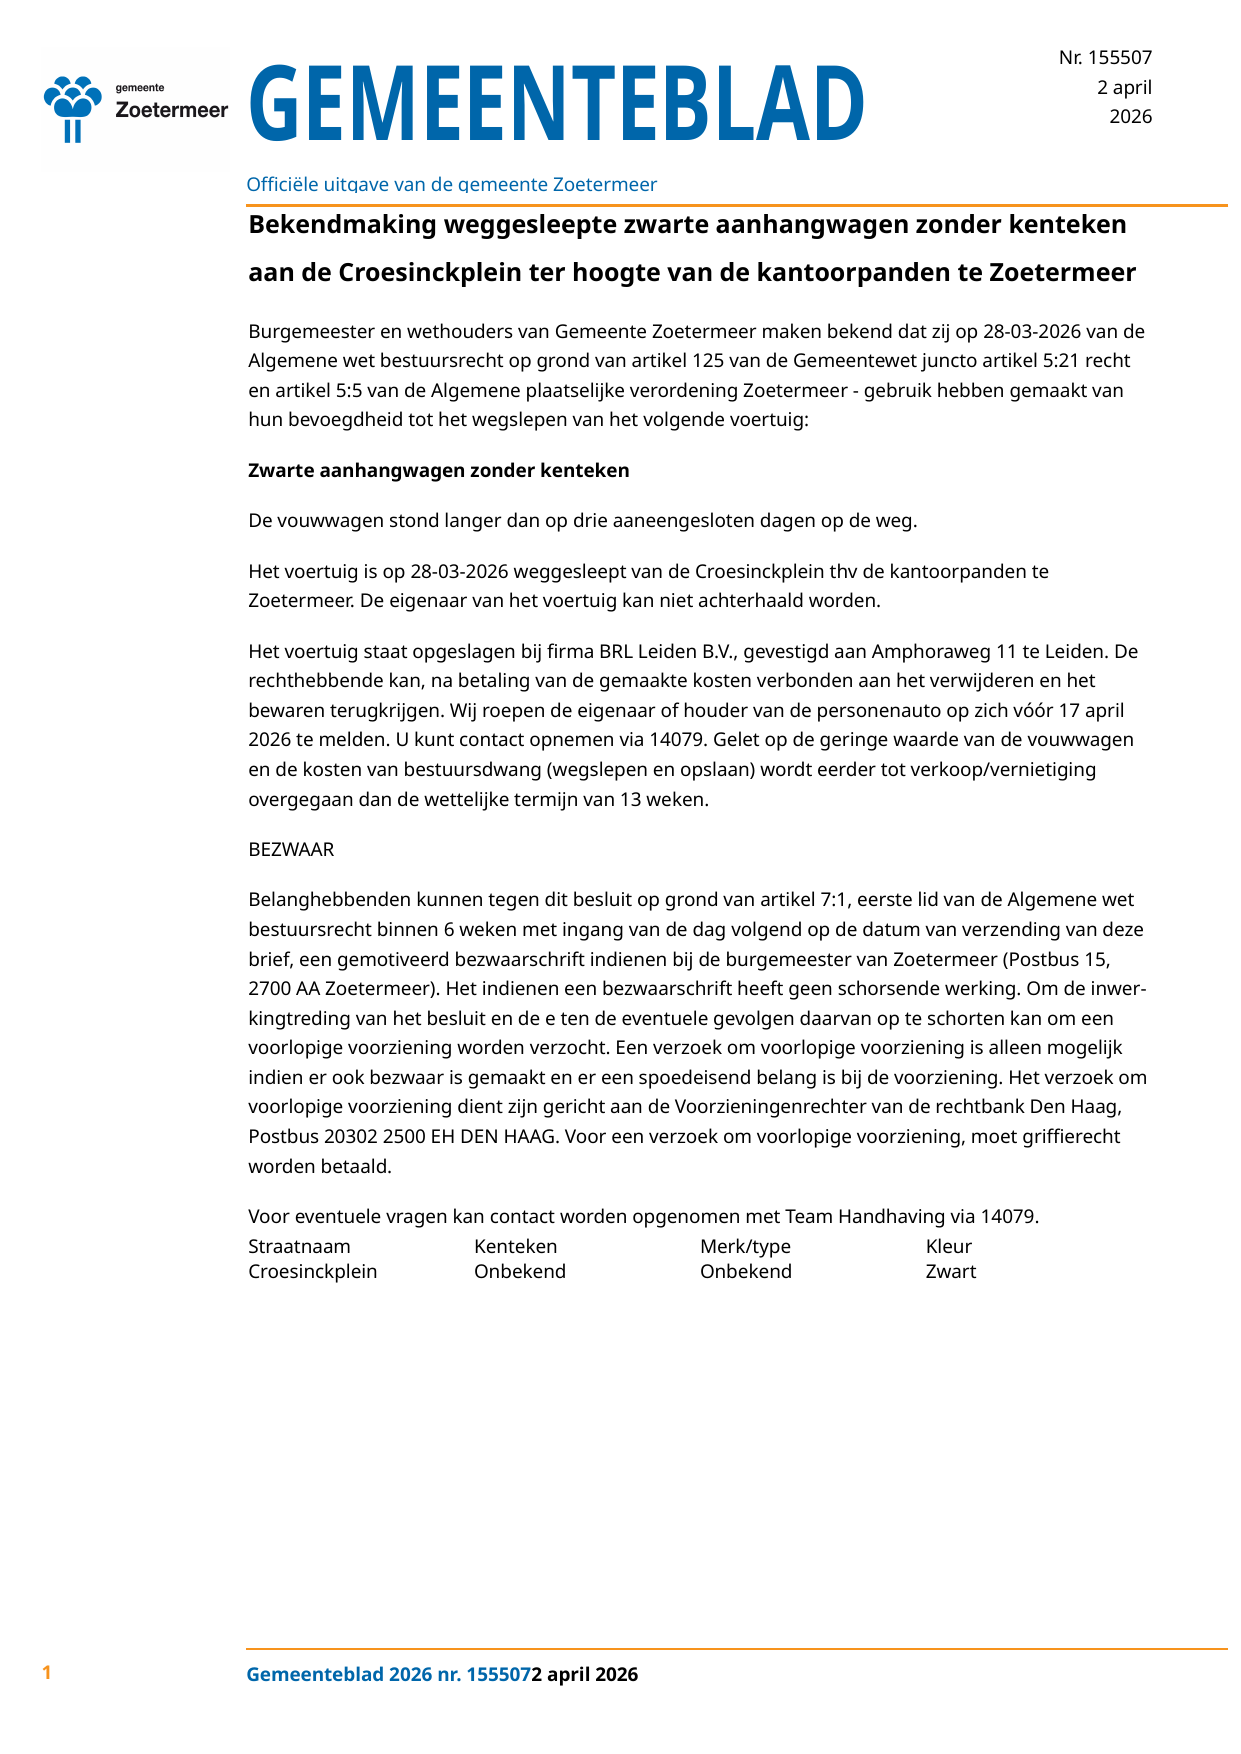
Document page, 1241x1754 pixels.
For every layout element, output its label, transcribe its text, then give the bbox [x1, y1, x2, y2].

text BEZWAAR [248, 836, 1152, 862]
text Burgemeester en wethouders van Gemeente Zoetermeer maken bekend dat zij op 28-03-2026 van de Algemene wet bestuursrecht op grond van artikel 125 van de Gemeentewet juncto artikel 5:21 recht en artikel 5:5 van de Algemene plaatselijke verordening Zoetermeer - gebruik hebben gemaakt van hun bevoegdheid tot het wegslepen van het volgende voertuig: [248, 318, 1152, 432]
table_cell Croesinckplein [248, 1259, 474, 1284]
text De vouwwagen stond langer dan op drie aaneengesloten dagen op de weg. [248, 507, 1152, 533]
table_header Merk/type [700, 1233, 926, 1259]
table_cell Onbekend [474, 1259, 700, 1284]
table_cell Zwart [926, 1259, 1152, 1284]
table_header Kenteken [474, 1233, 700, 1259]
text Voor eventuele vragen kan contact worden opgenomen met Team Handhaving via 14079. [248, 1203, 1152, 1229]
text Het voertuig is op 28-03-2026 weggesleept van de Croesinckplein thv de kantoorpanden te Zoetermeer. De eigenaar van het voertuig kan niet achterhaald worden. [248, 558, 1152, 613]
text Het voertuig staat opgeslagen bij firma BRL Leiden B.V., gevestigd aan Amphoraweg 11 te Leiden. De rechthebbende kan, na betaling van de gemaakte kosten verbonden aan het verwijderen en het bewaren terugkrijgen. Wij roepen de eigenaar of houder van de personenauto op zich vóór 17 april 2026 te melden. U kunt contact opnemen via 14079. Gelet op de geringe waarde van de vouwwagen en de kosten van bestuursdwang (wegslepen en opslaan) wordt eerder tot verkoop/vernietiging overgegaan dan de wettelijke termijn van 13 weken. [248, 638, 1152, 812]
table_header Kleur [926, 1233, 1152, 1259]
picture [41, 47, 231, 172]
table_header Straatnaam [248, 1233, 474, 1259]
text Belanghebbenden kunnen tegen dit besluit op grond van artikel 7:1, eerste lid van de Algemene wet bestuursrecht binnen 6 weken met ingang van de dag volgend op de datum van verzending van deze brief, een gemotiveerd bezwaarschrift indienen bij de burgemeester van Zoetermeer (Postbus 15, 2700 AA Zoetermeer). Het indienen een bezwaarschrift heeft geen schorsende werking. Om de inwer- kingtreding van het besluit en de e ten de eventuele gevolgen daarvan op te schorten kan om een voorlopige voorziening worden verzocht. Een verzoek om voorlopige voorziening is alleen mogelijk indien er ook bezwaar is gemaakt en er een spoedeisend belang is bij de voorziening. Het verzoek om voorlopige voorziening dient zijn gericht aan de Voorzieningenrechter van de rechtbank Den Haag, Postbus 20302 2500 EH DEN HAAG. Voor een verzoek om voorlopige voorziening, moet griffierecht worden betaald. [248, 887, 1152, 1179]
table_cell Onbekend [700, 1259, 926, 1284]
text Zwarte aanhangwagen zonder kenteken [248, 457, 1152, 483]
text Bekendmaking weggesleepte zwarte aanhangwagen zonder kenteken aan de Croesinckplein ter hoogte van de kantoorpanden te Zoetermeer [248, 207, 1152, 288]
